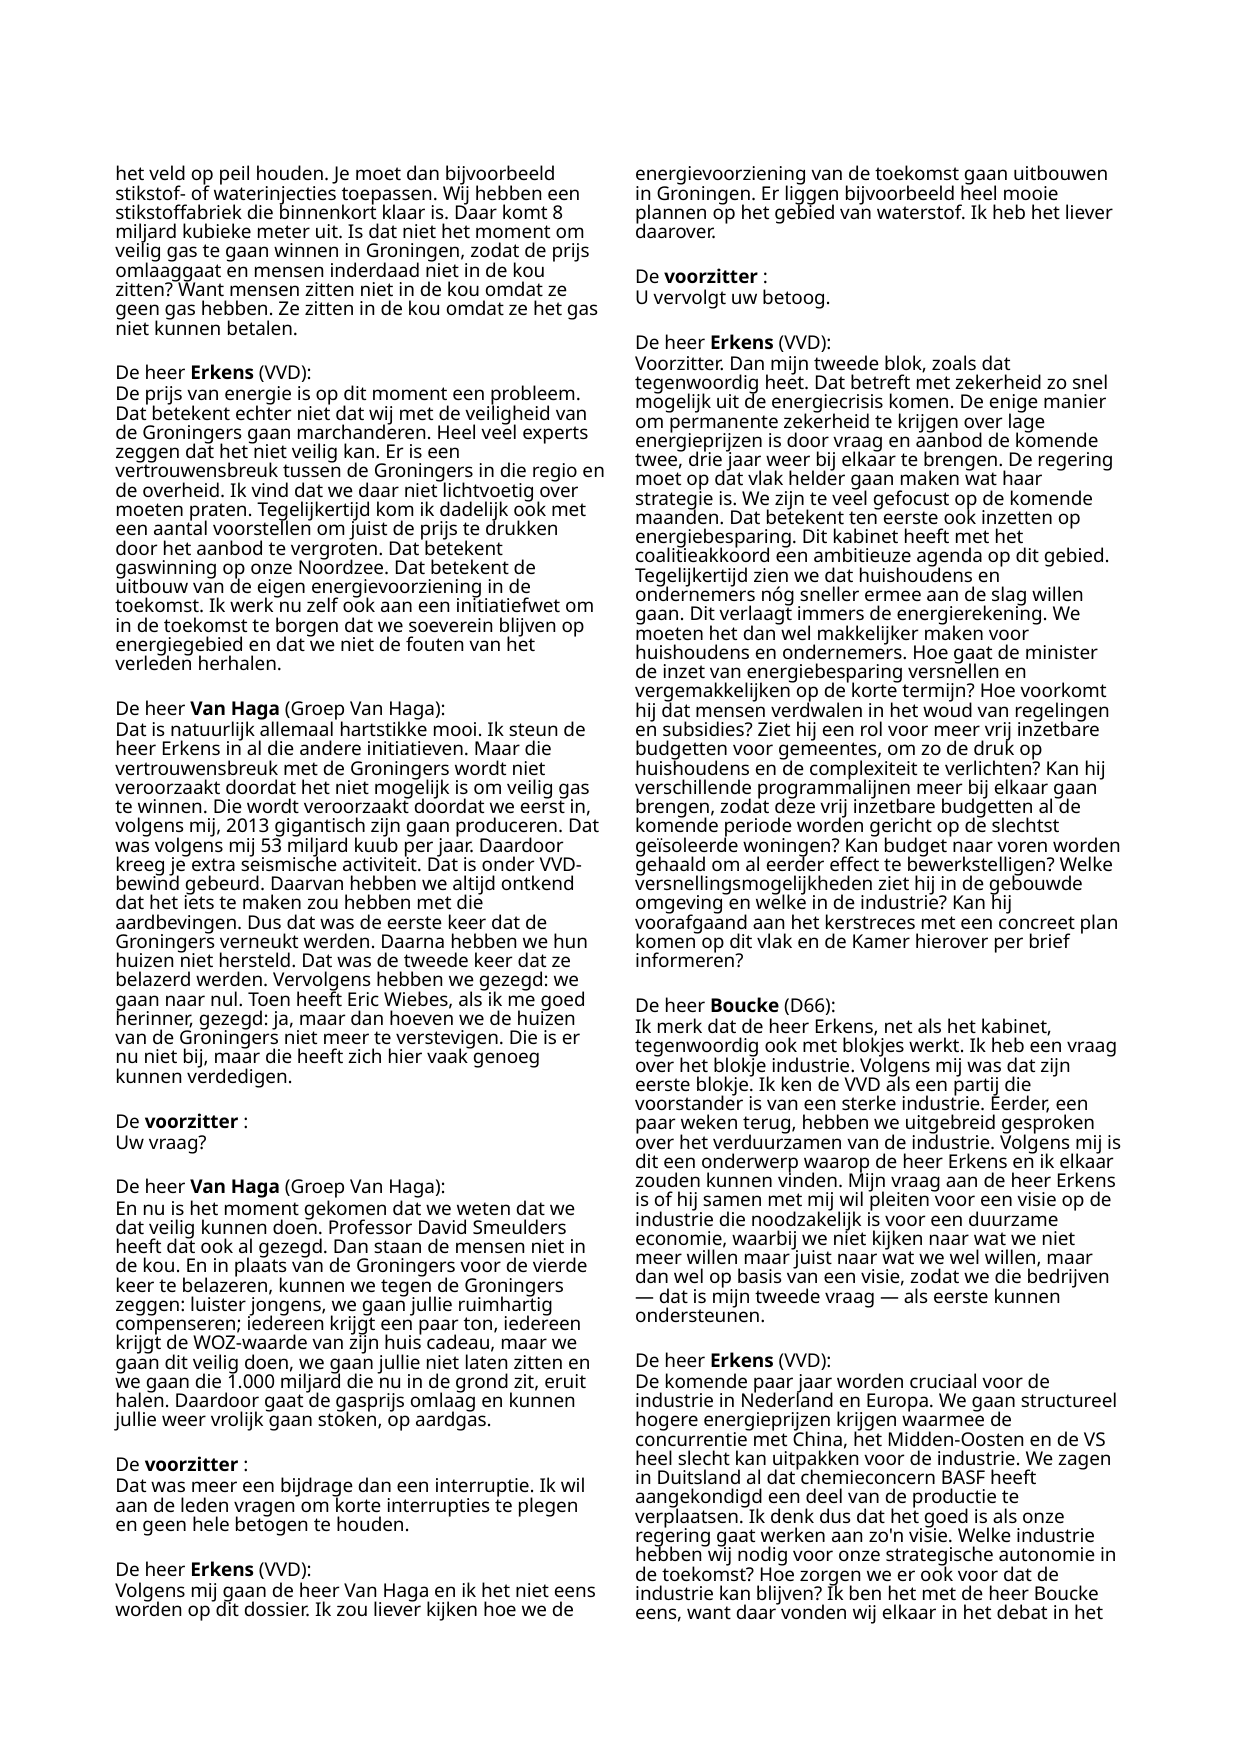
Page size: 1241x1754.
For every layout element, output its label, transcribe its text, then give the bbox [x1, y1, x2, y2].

text De heer Erkens (VVD): [115, 1556, 605, 1582]
text De prijs van energie is op dit moment een probleem. Dat betekent echter niet dat wij met de veiligheid van de Groningers gaan marchanderen. Heel veel experts zeggen dat het niet veilig kan. Er is een vertrouwensbreuk tussen de Groningers in die regio en de overheid. Ik vind dat we daar niet lichtvoetig over moeten praten. Tegelijkertijd kom ik dadelijk ook met een aantal voorstellen om juist de prijs te drukken door het aanbod te vergroten. Dat betekent gaswinning op onze Noordzee. Dat betekent de uitbouw van de eigen energievoorziening in de toekomst. Ik werk nu zelf ook aan een initiatiefwet om in de toekomst te borgen dat we soeverein blijven op energiegebied en dat we niet de fouten van het verleden herhalen. [115, 385, 605, 674]
text Voorzitter. Dan mijn tweede blok, zoals dat tegenwoordig heet. Dat betreft met zekerheid zo snel mogelijk uit de energiecrisis komen. De enige manier om permanente zekerheid te krijgen over lage energieprijzen is door vraag en aanbod de komende twee, drie jaar weer bij elkaar te brengen. De regering moet op dat vlak helder gaan maken wat haar strategie is. We zijn te veel gefocust op de komende maanden. Dat betekent ten eerste ook inzetten op energiebesparing. Dit kabinet heeft met het coalitieakkoord een ambitieuze agenda op dit gebied. Tegelijkertijd zien we dat huishoudens en ondernemers nóg sneller ermee aan de slag willen gaan. Dit verlaagt immers de energierekening. We moeten het dan wel makkelijker maken voor huishoudens en ondernemers. Hoe gaat de minister de inzet van energiebesparing versnellen en vergemakkelijken op de korte termijn? Hoe voorkomt hij dat mensen verdwalen in het woud van regelingen en subsidies? Ziet hij een rol voor meer vrij inzetbare budgetten voor gemeentes, om zo de druk op huishoudens en de complexiteit te verlichten? Kan hij verschillende programmalijnen meer bij elkaar gaan brengen, zodat deze vrij inzetbare budgetten al de komende periode worden gericht op de slechtst geïsoleerde woningen? Kan budget naar voren worden gehaald om al eerder effect te bewerkstelligen? Welke versnellingsmogelijkheden ziet hij in de gebouwde omgeving en welke in de industrie? Kan hij voorafgaand aan het kerstreces met een concreet plan komen op dit vlak en de Kamer hierover per brief informeren? [635, 355, 1125, 971]
text De heer Boucke (D66): [635, 992, 1125, 1018]
text De heer Van Haga (Groep Van Haga): [115, 695, 605, 721]
text De heer Van Haga (Groep Van Haga): [115, 1174, 605, 1199]
text Dat is natuurlijk allemaal hartstikke mooi. Ik steun de heer Erkens in al die andere initiatieven. Maar die vertrouwensbreuk met de Groningers wordt niet veroorzaakt doordat het niet mogelijk is om veilig gas te winnen. Die wordt veroorzaakt doordat we eerst in, volgens mij, 2013 gigantisch zijn gaan produceren. Dat was volgens mij 53 miljard kuub per jaar. Daardoor kreeg je extra seismische activiteit. Dat is onder VVD-bewind gebeurd. Daarvan hebben we altijd ontkend dat het iets te maken zou hebben met die aardbevingen. Dus dat was de eerste keer dat de Groningers verneukt werden. Daarna hebben we hun huizen niet hersteld. Dat was de tweede keer dat ze belazerd werden. Vervolgens hebben we gezegd: we gaan naar nul. Toen heeft Eric Wiebes, als ik me goed herinner, gezegd: ja, maar dan hoeven we de huizen van de Groningers niet meer te verstevigen. Die is er nu niet bij, maar die heeft zich hier vaak genoeg kunnen verdedigen. [115, 721, 605, 1087]
text De heer Erkens (VVD): [115, 359, 605, 385]
text Ik merk dat de heer Erkens, net als het kabinet, tegenwoordig ook met blokjes werkt. Ik heb een vraag over het blokje industrie. Volgens mij was dat zijn eerste blokje. Ik ken de VVD als een partij die voorstander is van een sterke industrie. Eerder, een paar weken terug, hebben we uitgebreid gesproken over het verduurzamen van de industrie. Volgens mij is dit een onderwerp waarop de heer Erkens en ik elkaar zouden kunnen vinden. Mijn vraag aan de heer Erkens is of hij samen met mij wil pleiten voor een visie op de industrie die noodzakelijk is voor een duurzame economie, waarbij we niet kijken naar wat we niet meer willen maar juist naar wat we wel willen, maar dan wel op basis van een visie, zodat we die bedrijven — dat is mijn tweede vraag — als eerste kunnen ondersteunen. [635, 1018, 1125, 1326]
text De heer Erkens (VVD): [635, 1347, 1125, 1373]
text Uw vraag? [115, 1134, 605, 1153]
text En nu is het moment gekomen dat we weten dat we dat veilig kunnen doen. Professor David Smeulders heeft dat ook al gezegd. Dan staan de mensen niet in de kou. En in plaats van de Groningers voor de vierde keer te belazeren, kunnen we tegen de Groningers zeggen: luister jongens, we gaan jullie ruimhartig compenseren; iedereen krijgt een paar ton, iedereen krijgt de WOZ-waarde van zijn huis cadeau, maar we gaan dit veilig doen, we gaan jullie niet laten zitten en we gaan die 1.000 miljard die nu in de grond zit, eruit halen. Daardoor gaat de gasprijs omlaag en kunnen jullie weer vrolijk gaan stoken, op aardgas. [115, 1199, 605, 1431]
text Volgens mij gaan de heer Van Haga en ik het niet eens worden op dit dossier. Ik zou liever kijken hoe we de [115, 1582, 605, 1620]
text U vervolgt uw betoog. [635, 289, 1125, 308]
text De komende paar jaar worden cruciaal voor de industrie in Nederland en Europa. We gaan structureel hogere energieprijzen krijgen waarmee de concurrentie met China, het Midden-Oosten en de VS heel slecht kan uitpakken voor de industrie. We zagen in Duitsland al dat chemieconcern BASF heeft aangekondigd een deel van de productie te verplaatsen. Ik denk dus dat het goed is als onze regering gaat werken aan zo'n visie. Welke industrie hebben wij nodig voor onze strategische autonomie in de toekomst? Hoe zorgen we er ook voor dat de industrie kan blijven? Ik ben het met de heer Boucke eens, want daar vonden wij elkaar in het debat in het [635, 1373, 1125, 1623]
text De voorzitter : [635, 263, 1125, 289]
text energievoorziening van de toekomst gaan uitbouwen in Groningen. Er liggen bijvoorbeeld heel mooie plannen op het gebied van waterstof. Ik heb het liever daarover. [635, 165, 1125, 242]
text De voorzitter : [115, 1452, 605, 1477]
text De heer Erkens (VVD): [635, 329, 1125, 355]
text Dat was meer een bijdrage dan een interruptie. Ik wil aan de leden vragen om korte interrupties te plegen en geen hele betogen te houden. [115, 1477, 605, 1535]
text het veld op peil houden. Je moet dan bijvoorbeeld stikstof- of waterinjecties toepassen. Wij hebben een stikstoffabriek die binnenkort klaar is. Daar komt 8 miljard kubieke meter uit. Is dat niet het moment om veilig gas te gaan winnen in Groningen, zodat de prijs omlaaggaat en mensen inderdaad niet in de kou zitten? Want mensen zitten niet in de kou omdat ze geen gas hebben. Ze zitten in de kou omdat ze het gas niet kunnen betalen. [115, 165, 605, 339]
text De voorzitter : [115, 1108, 605, 1134]
